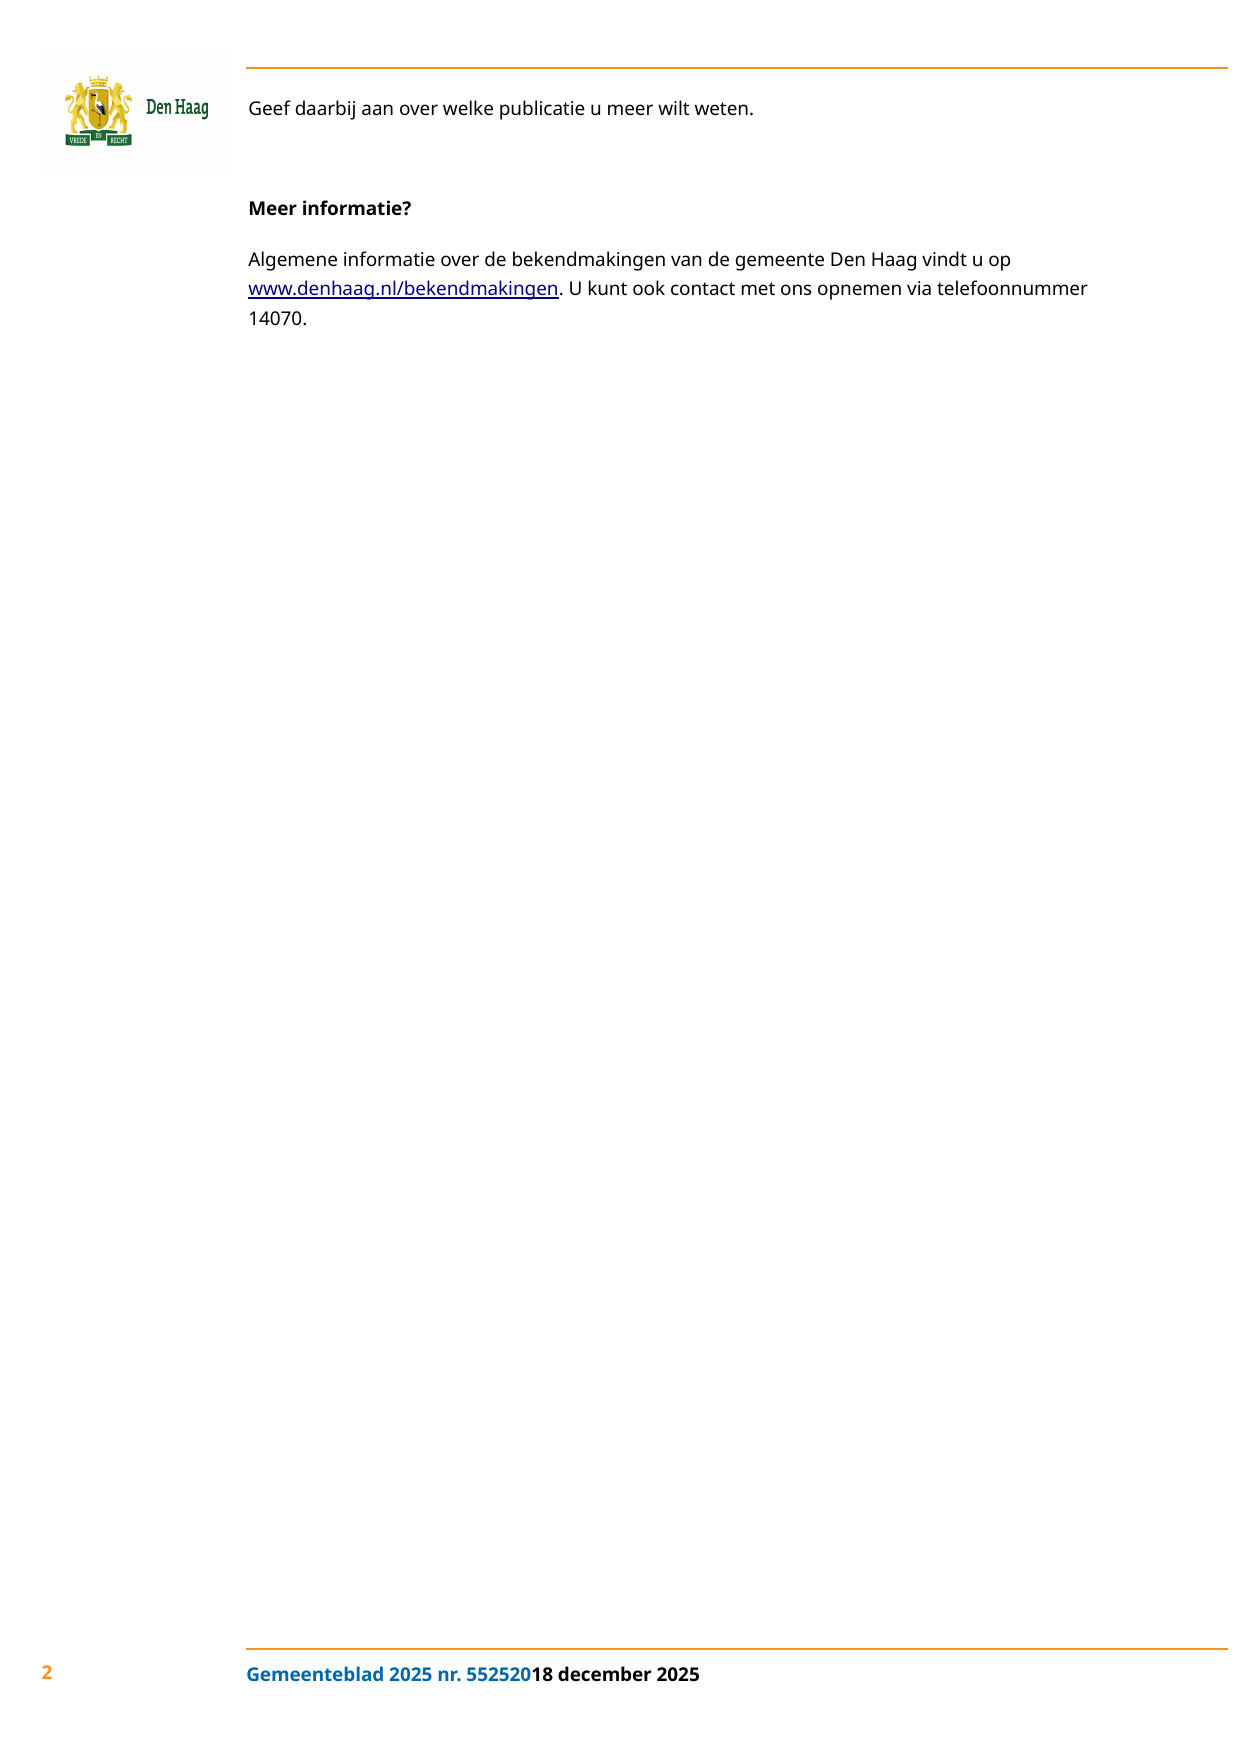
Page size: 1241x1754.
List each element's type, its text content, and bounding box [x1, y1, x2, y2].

text Algemene informatie over de bekendmakingen van de gemeente Den Haag vindt u op www.denhaag.nl/bekendmakingen. U kunt ook contact met ons opnemen via telefoonnummer 14070. [248, 246, 1152, 331]
text Meer informatie? [248, 196, 1152, 221]
picture [41, 47, 231, 172]
text Geef daarbij aan over welke publicatie u meer wilt weten. [248, 95, 1152, 121]
